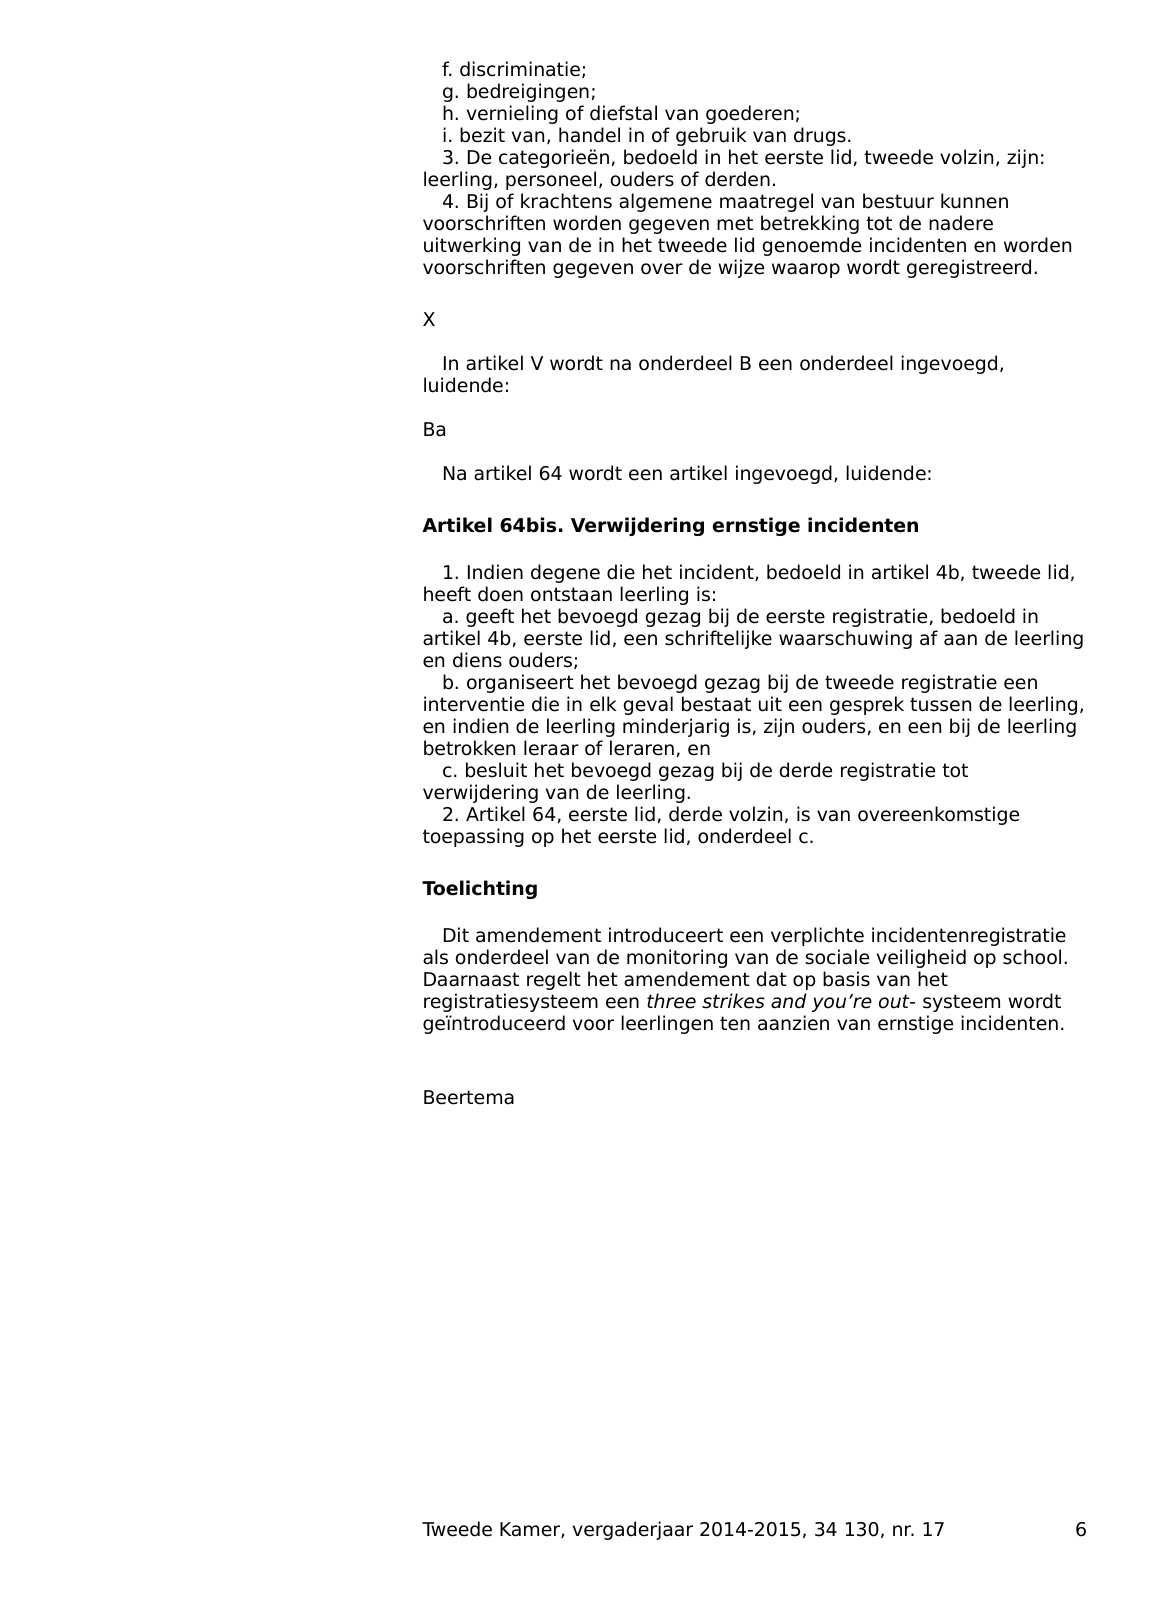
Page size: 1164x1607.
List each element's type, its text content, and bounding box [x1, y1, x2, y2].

text Ba [422, 419, 1087, 441]
text 1. Indien degene die het incident, bedoeld in artikel 4b, tweede lid, heeft doen ontstaan leerling is: [422, 562, 1087, 606]
text Dit amendement introduceert een verplichte incidentenregistratie als onderdeel van de monitoring van de sociale veiligheid op school. Daarnaast regelt het amendement dat op basis van het registratiesysteem een three strikes and you’re out- systeem wordt geïntroduceerd voor leerlingen ten aanzien van ernstige incidenten. [422, 925, 1087, 1035]
subtitle Artikel 64bis. Verwijdering ernstige incidenten [422, 515, 1087, 537]
text Beertema [422, 1065, 1087, 1109]
text a. geeft het bevoegd gezag bij de eerste registratie, bedoeld in artikel 4b, eerste lid, een schriftelijke waarschuwing af aan de leerling en diens ouders; [422, 606, 1087, 672]
text g. bedreigingen; [422, 81, 1087, 103]
text h. vernieling of diefstal van goederen; [422, 103, 1087, 125]
text 4. Bij of krachtens algemene maatregel van bestuur kunnen voorschriften worden gegeven met betrekking tot de nadere uitwerking van de in het tweede lid genoemde incidenten en worden voorschriften gegeven over de wijze waarop wordt geregistreerd. [422, 191, 1087, 279]
text In artikel V wordt na onderdeel B een onderdeel ingevoegd, luidende: [422, 353, 1087, 397]
text 2. Artikel 64, eerste lid, derde volzin, is van overeenkomstige toepassing op het eerste lid, onderdeel c. [422, 804, 1087, 848]
text c. besluit het bevoegd gezag bij de derde registratie tot verwijdering van de leerling. [422, 760, 1087, 804]
subtitle X [422, 309, 1087, 331]
subtitle Toelichting [422, 878, 1087, 900]
text f. discriminatie; [422, 59, 1087, 81]
text b. organiseert het bevoegd gezag bij de tweede registratie een interventie die in elk geval bestaat uit een gesprek tussen de leerling, en indien de leerling minderjarig is, zijn ouders, en een bij de leerling betrokken leraar of leraren, en [422, 672, 1087, 760]
text Na artikel 64 wordt een artikel ingevoegd, luidende: [422, 463, 1087, 485]
text i. bezit van, handel in of gebruik van drugs. [422, 125, 1087, 147]
text 3. De categorieën, bedoeld in het eerste lid, tweede volzin, zijn: leerling, personeel, ouders of derden. [422, 147, 1087, 191]
